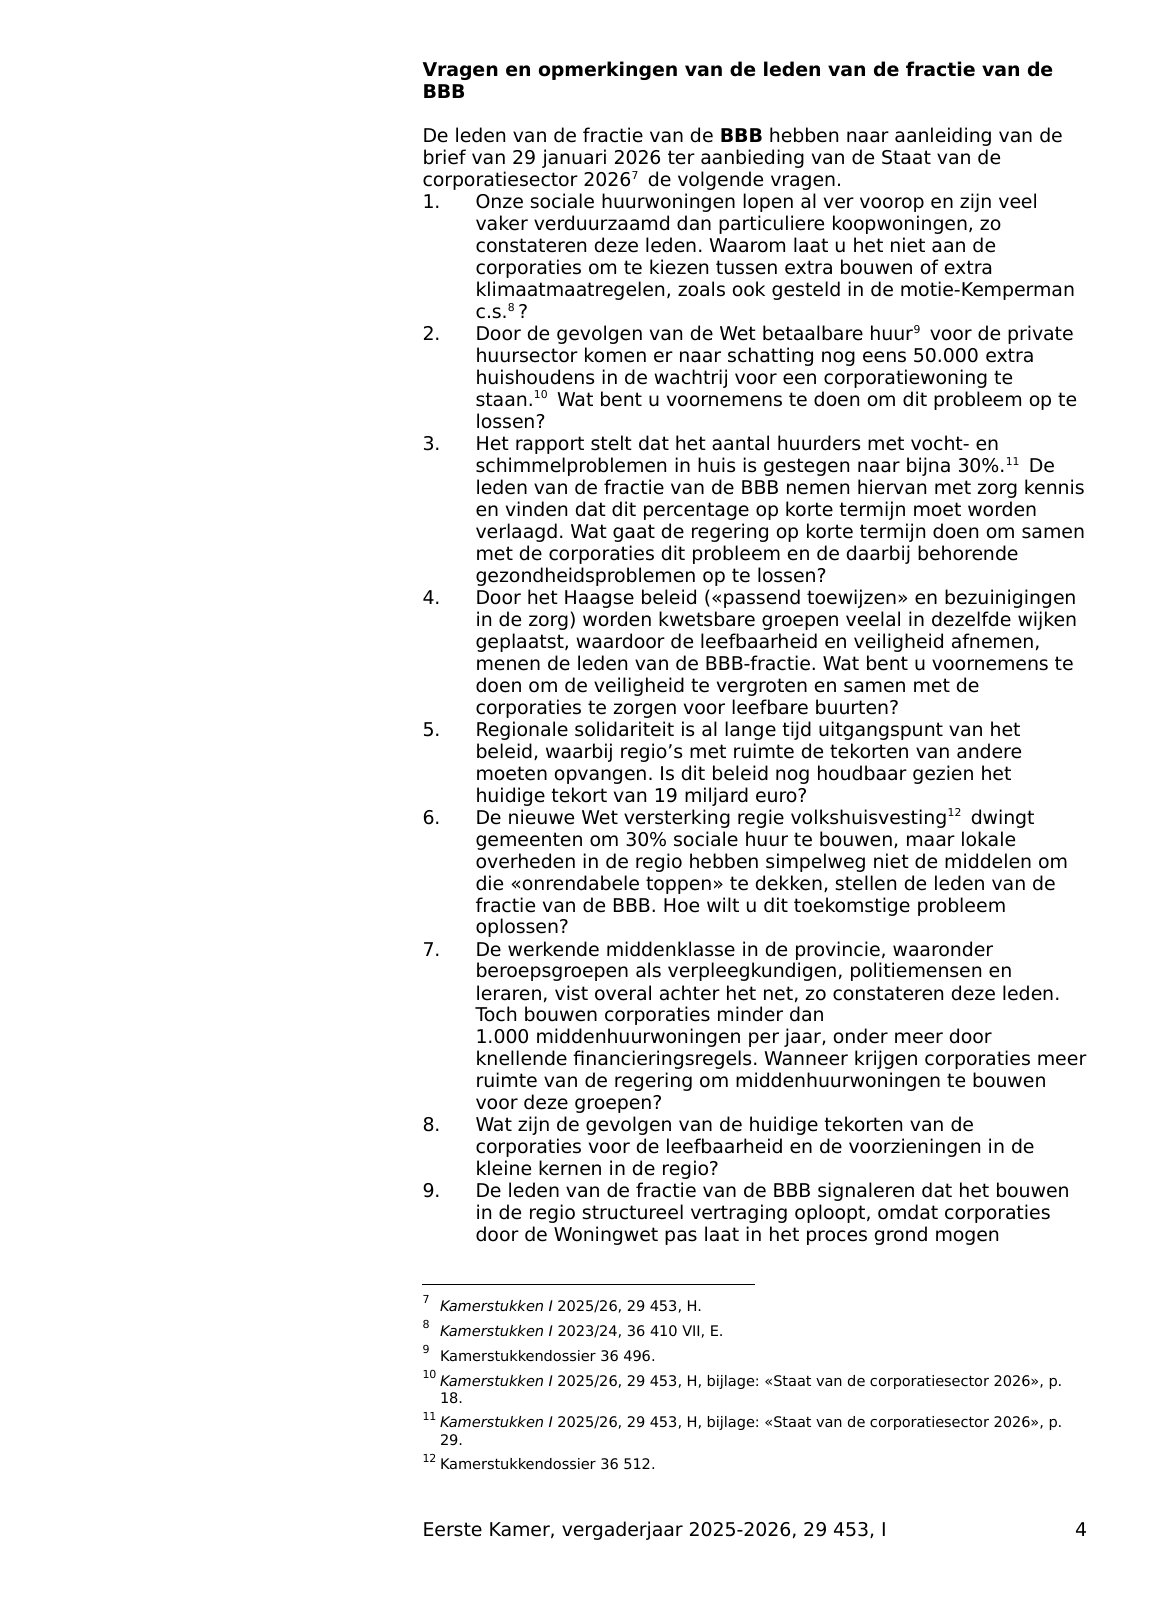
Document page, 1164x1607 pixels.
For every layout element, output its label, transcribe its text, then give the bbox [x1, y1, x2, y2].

text 7. De werkende middenklasse in de provincie, waaronder beroepsgroepen als verpleegkundigen, politiemensen en leraren, vist overal achter het net, zo constateren deze leden. Toch bouwen corporaties minder dan 1.000 middenhuurwoningen per jaar, onder meer door knellende financieringsregels. Wanneer krijgen corporaties meer ruimte van de regering om middenhuurwoningen te bouwen voor deze groepen? [422, 938, 1087, 1114]
text 3. Het rapport stelt dat het aantal huurders met vocht- en schimmelproblemen in huis is gestegen naar bijna 30%. De leden van de fractie van de BBB nemen hiervan met zorg kennis en vinden dat dit percentage op korte termijn moet worden verlaagd. Wat gaat de regering op korte termijn doen om samen met de corporaties dit probleem en de daarbij behorende gezondheidsproblemen op te lossen? [422, 433, 1087, 587]
text 9. De leden van de fractie van de BBB signaleren dat het bouwen in de regio structureel vertraging oploopt, omdat corporaties door de Woningwet pas laat in het proces grond mogen [422, 1180, 1087, 1246]
text 4. Door het Haagse beleid («passend toewijzen» en bezuinigingen in de zorg) worden kwetsbare groepen veelal in dezelfde wijken geplaatst, waardoor de leefbaarheid en veiligheid afnemen, menen de leden van de BBB-fractie. Wat bent u voornemens te doen om de veiligheid te vergroten en samen met de corporaties te zorgen voor leefbare buurten? [422, 587, 1087, 719]
text 6. De nieuwe Wet versterking regie volkshuisvesting dwingt gemeenten om 30% sociale huur te bouwen, maar lokale overheden in de regio hebben simpelweg niet de middelen om die «onrendabele toppen» te dekken, stellen de leden van de fractie van de BBB. Hoe wilt u dit toekomstige probleem oplossen? [422, 807, 1087, 938]
text 2. Door de gevolgen van de Wet betaalbare huur voor de private huursector komen er naar schatting nog eens 50.000 extra huishoudens in de wachtrij voor een corporatiewoning te staan. Wat bent u voornemens te doen om dit probleem op te lossen? [422, 323, 1087, 433]
text Kamerstukkendossier 36 496. [422, 1343, 1087, 1366]
text Kamerstukken I 2025/26, 29 453, H, bijlage: «Staat van de corporatiesector 2026», p. 29. [422, 1410, 1087, 1449]
text Kamerstukken I 2025/26, 29 453, H, bijlage: «Staat van de corporatiesector 2026», p. 18. [422, 1368, 1087, 1407]
text De leden van de fractie van de BBB hebben naar aanleiding van de brief van 29 januari 2026 ter aanbieding van de Staat van de corporatiesector 2026 de volgende vragen. [422, 125, 1087, 191]
subtitle Vragen en opmerkingen van de leden van de fractie van de BBB [422, 59, 1087, 103]
text Kamerstukkendossier 36 512. [422, 1452, 1087, 1474]
text Kamerstukken I 2023/24, 36 410 VII, E. [422, 1318, 1087, 1341]
text Kamerstukken I 2025/26, 29 453, H. [422, 1293, 1087, 1316]
text 1. Onze sociale huurwoningen lopen al ver voorop en zijn veel vaker verduurzaamd dan particuliere koopwoningen, zo constateren deze leden. Waarom laat u het niet aan de corporaties om te kiezen tussen extra bouwen of extra klimaatmaatregelen, zoals ook gesteld in de motie-Kemperman c.s.? [422, 191, 1087, 323]
text 8. Wat zijn de gevolgen van de huidige tekorten van de corporaties voor de leefbaarheid en de voorzieningen in de kleine kernen in de regio? [422, 1114, 1087, 1180]
text 5. Regionale solidariteit is al lange tijd uitgangspunt van het beleid, waarbij regio’s met ruimte de tekorten van andere moeten opvangen. Is dit beleid nog houdbaar gezien het huidige tekort van 19 miljard euro? [422, 719, 1087, 807]
